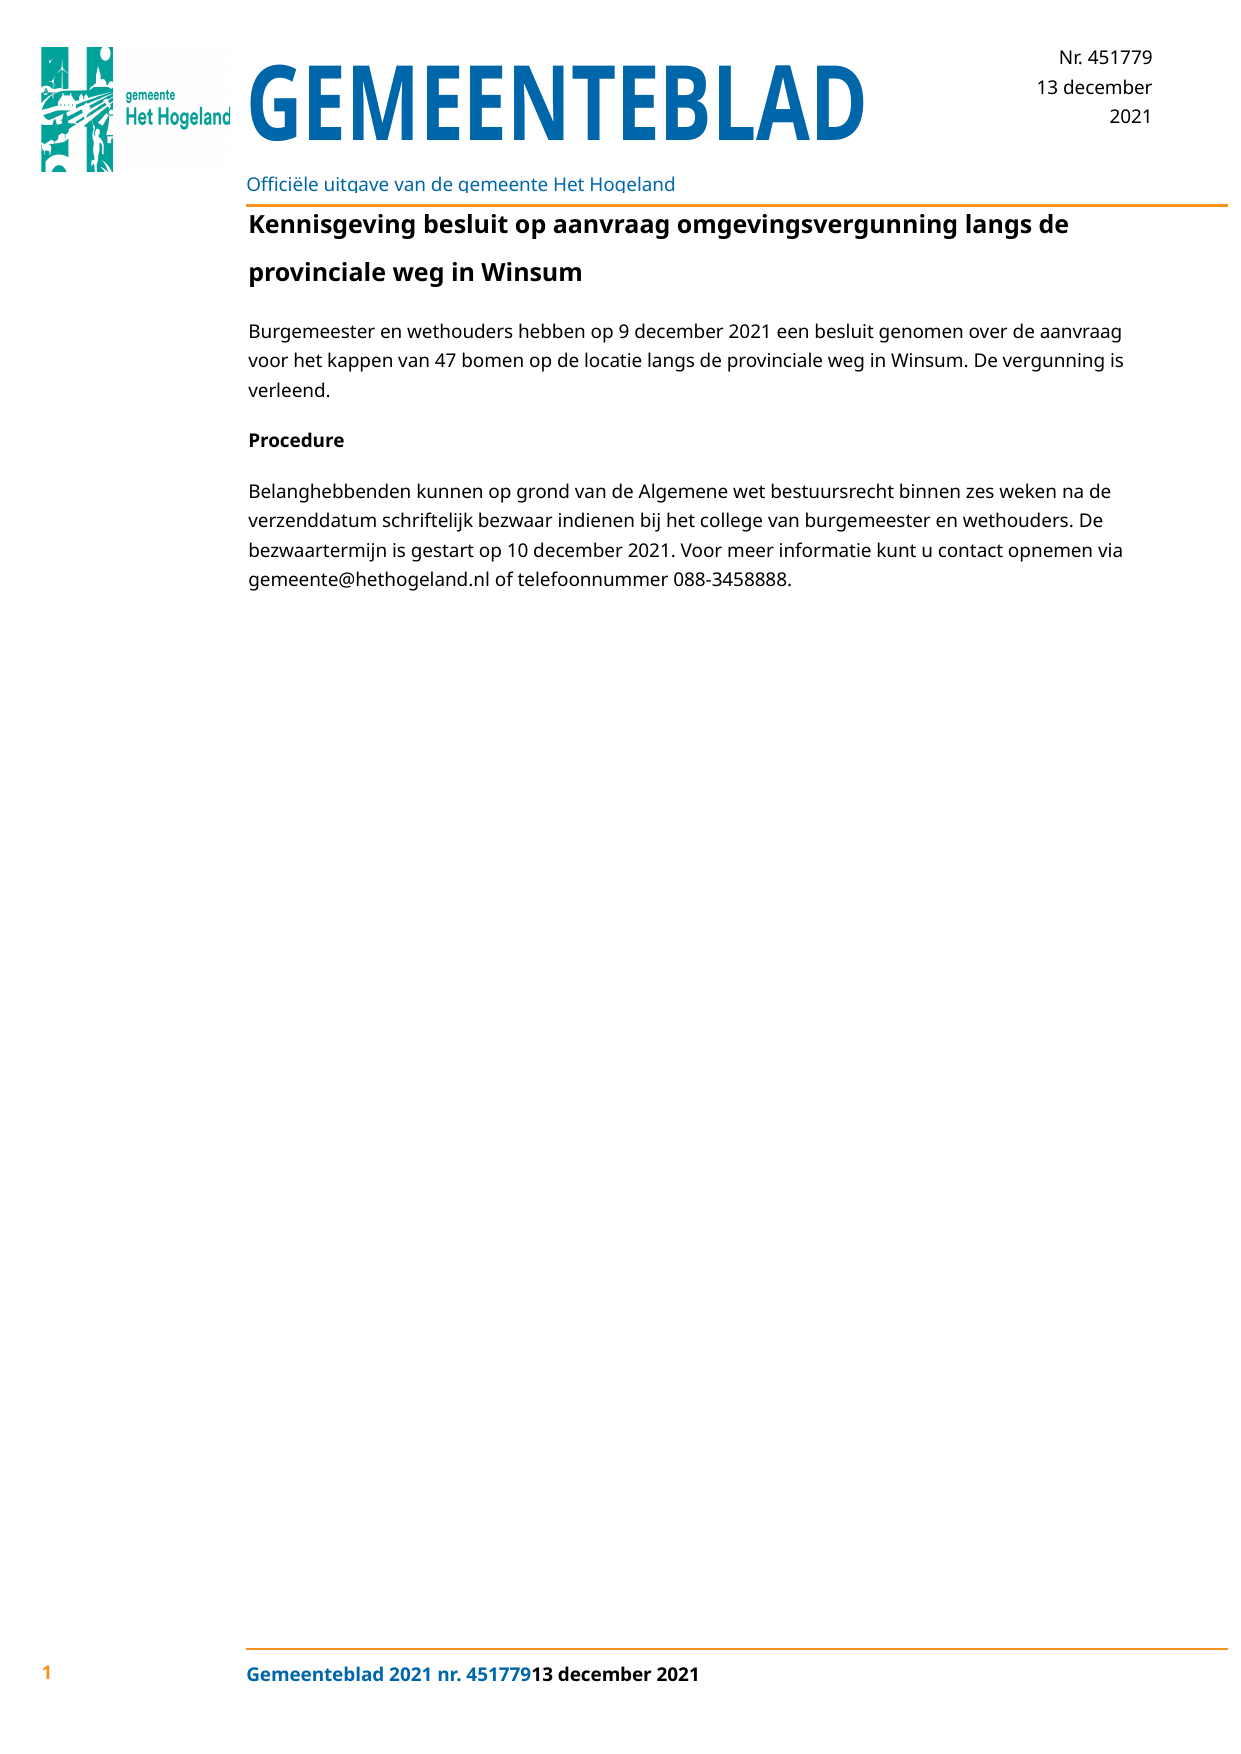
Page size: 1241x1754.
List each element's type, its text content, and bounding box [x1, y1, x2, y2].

text Kennisgeving besluit op aanvraag omgevingsvergunning langs de provinciale weg in Winsum [248, 207, 1152, 288]
text Belanghebbenden kunnen op grond van de Algemene wet bestuursrecht binnen zes weken na de verzenddatum schriftelijk bezwaar indienen bij het college van burgemeester en wethouders. De bezwaartermijn is gestart op 10 december 2021. Voor meer informatie kunt u contact opnemen via gemeente@hethogeland.nl of telefoonnummer 088-3458888. [248, 478, 1152, 592]
picture [41, 47, 231, 172]
text Procedure [248, 427, 1152, 453]
text Burgemeester en wethouders hebben op 9 december 2021 een besluit genomen over de aanvraag voor het kappen van 47 bomen op de locatie langs de provinciale weg in Winsum. De vergunning is verleend. [248, 318, 1152, 403]
